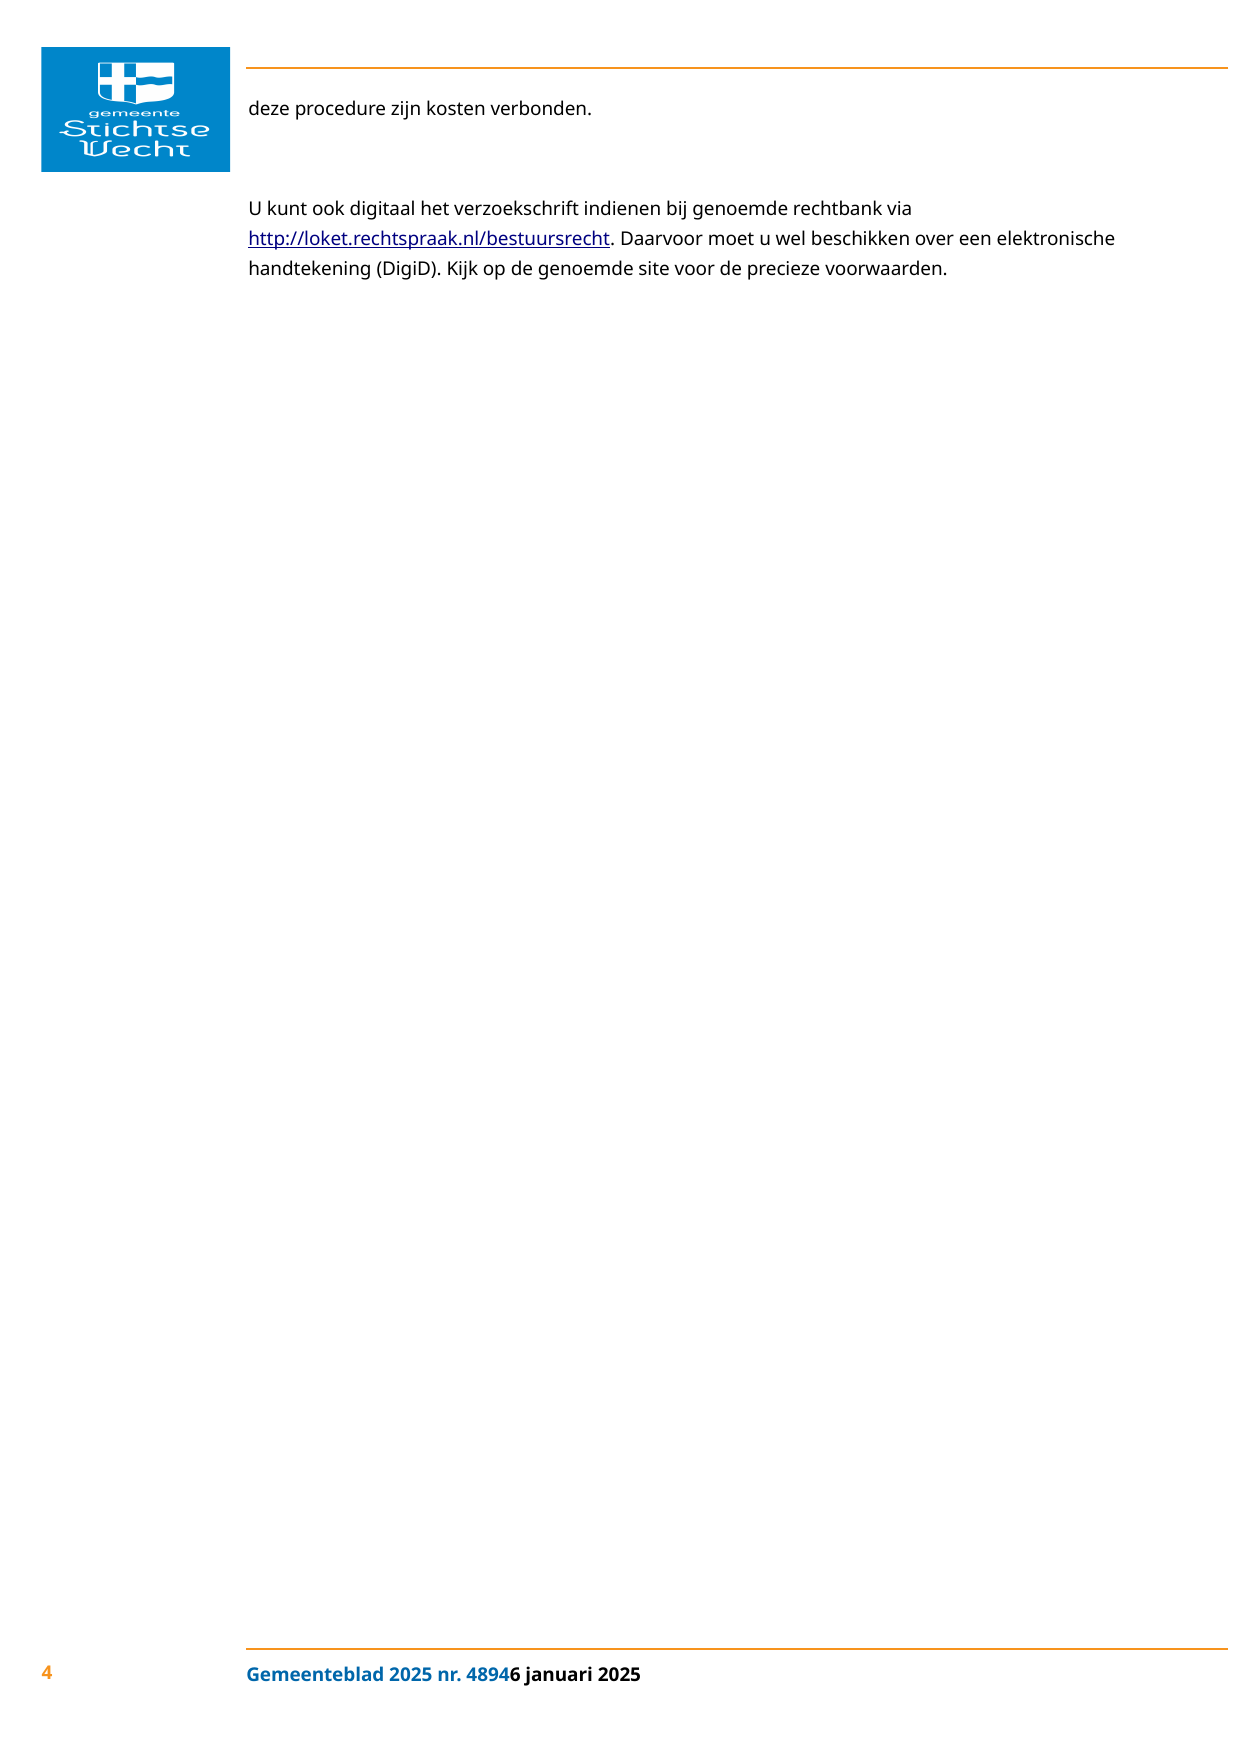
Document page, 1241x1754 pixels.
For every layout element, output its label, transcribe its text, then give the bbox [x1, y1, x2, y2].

text U kunt ook digitaal het verzoekschrift indienen bij genoemde rechtbank via http://loket.rechtspraak.nl/bestuursrecht. Daarvoor moet u wel beschikken over een elektronische handtekening (DigiD). Kijk op de genoemde site voor de precieze voorwaarden. [248, 196, 1152, 281]
picture [137, 63, 174, 103]
text deze procedure zijn kosten verbonden. [248, 95, 1152, 121]
picture [99, 63, 135, 101]
